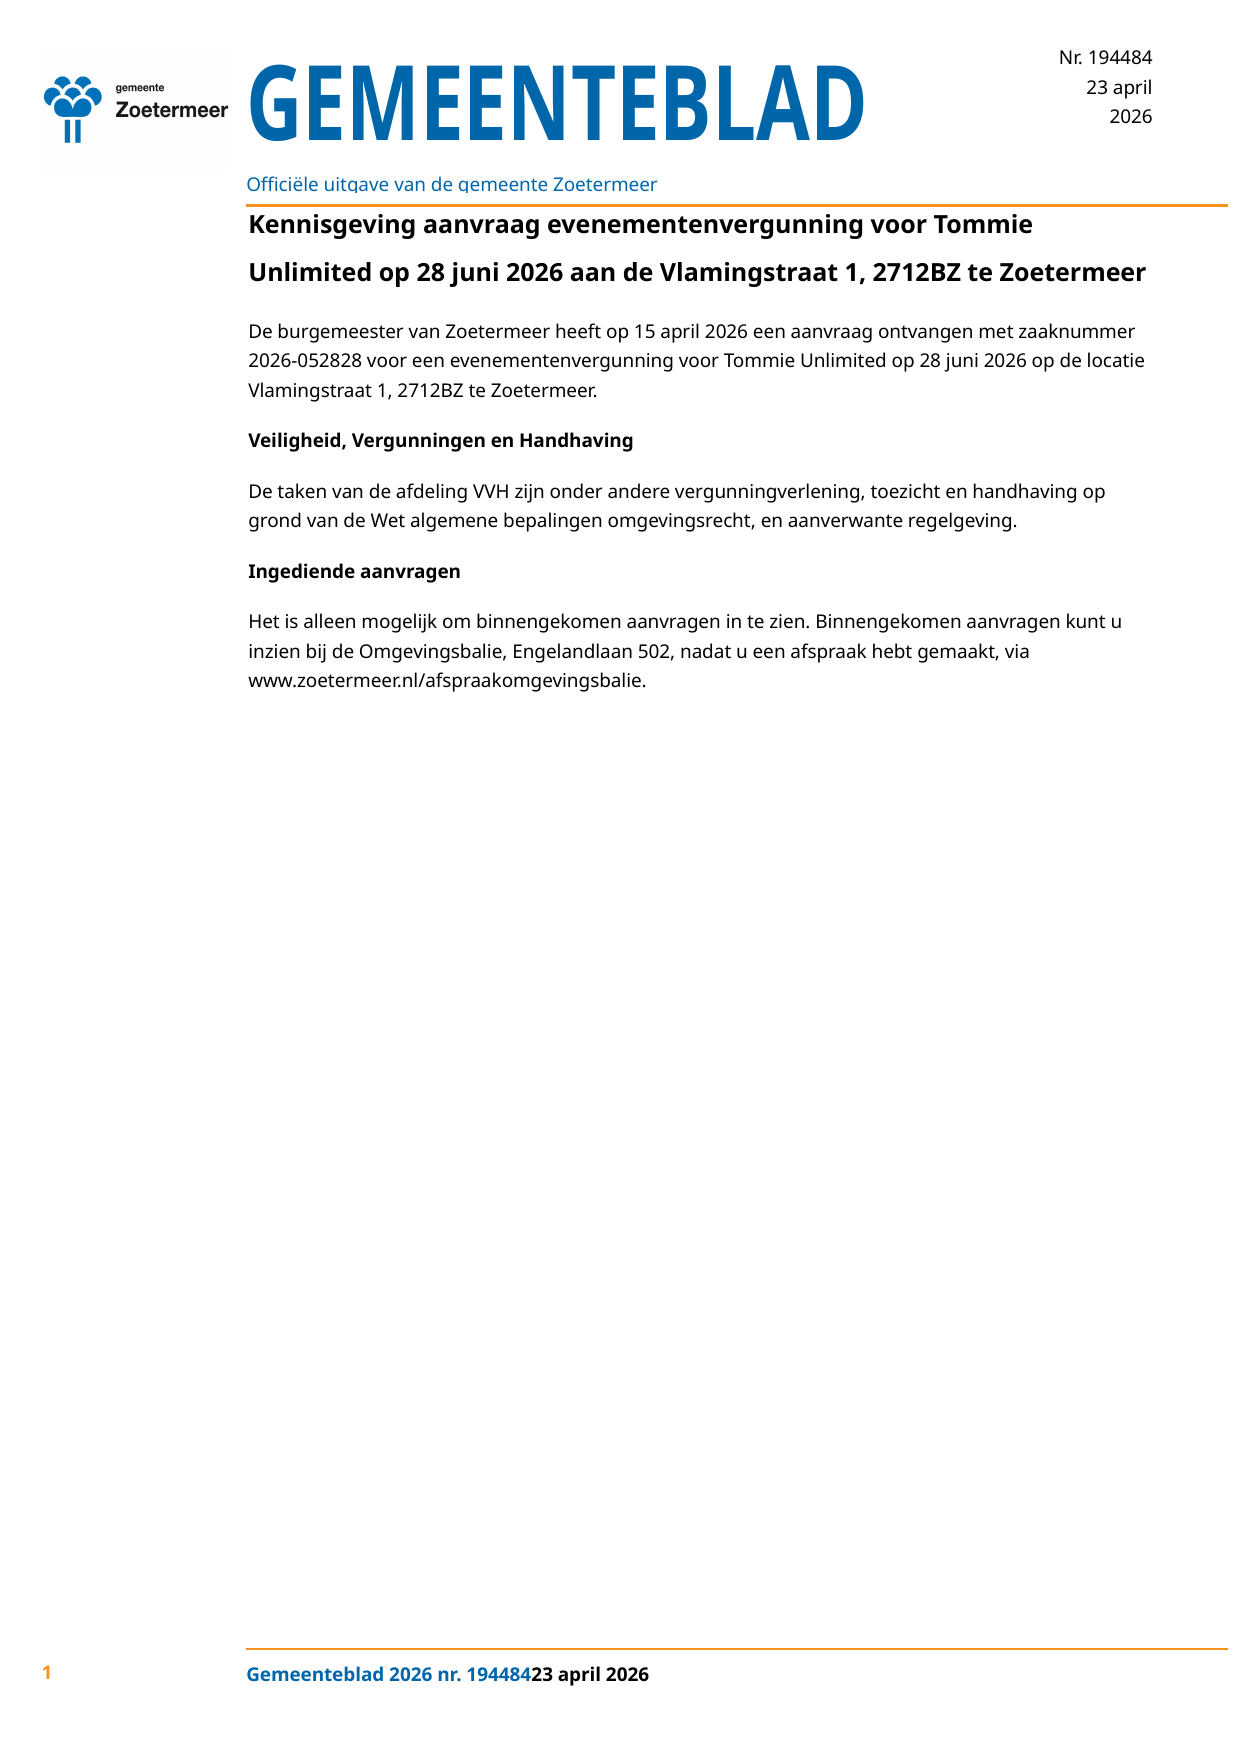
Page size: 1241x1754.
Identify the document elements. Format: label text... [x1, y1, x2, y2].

text Ingediende aanvragen [248, 558, 1152, 584]
text Het is alleen mogelijk om binnengekomen aanvragen in te zien. Binnengekomen aanvragen kunt u inzien bij de Omgevingsbalie, Engelandlaan 502, nadat u een afspraak hebt gemaakt, via www.zoetermeer.nl/afspraakomgevingsbalie. [248, 608, 1152, 693]
picture [41, 47, 231, 172]
text Veiligheid, Vergunningen en Handhaving [248, 427, 1152, 453]
text De burgemeester van Zoetermeer heeft op 15 april 2026 een aanvraag ontvangen met zaaknummer 2026-052828 voor een evenementenvergunning voor Tommie Unlimited op 28 juni 2026 op de locatie Vlamingstraat 1, 2712BZ te Zoetermeer. [248, 318, 1152, 403]
text De taken van de afdeling VVH zijn onder andere vergunningverlening, toezicht en handhaving op grond van de Wet algemene bepalingen omgevingsrecht, en aanverwante regelgeving. [248, 478, 1152, 533]
text Kennisgeving aanvraag evenementenvergunning voor Tommie Unlimited op 28 juni 2026 aan de Vlamingstraat 1, 2712BZ te Zoetermeer [248, 207, 1152, 288]
